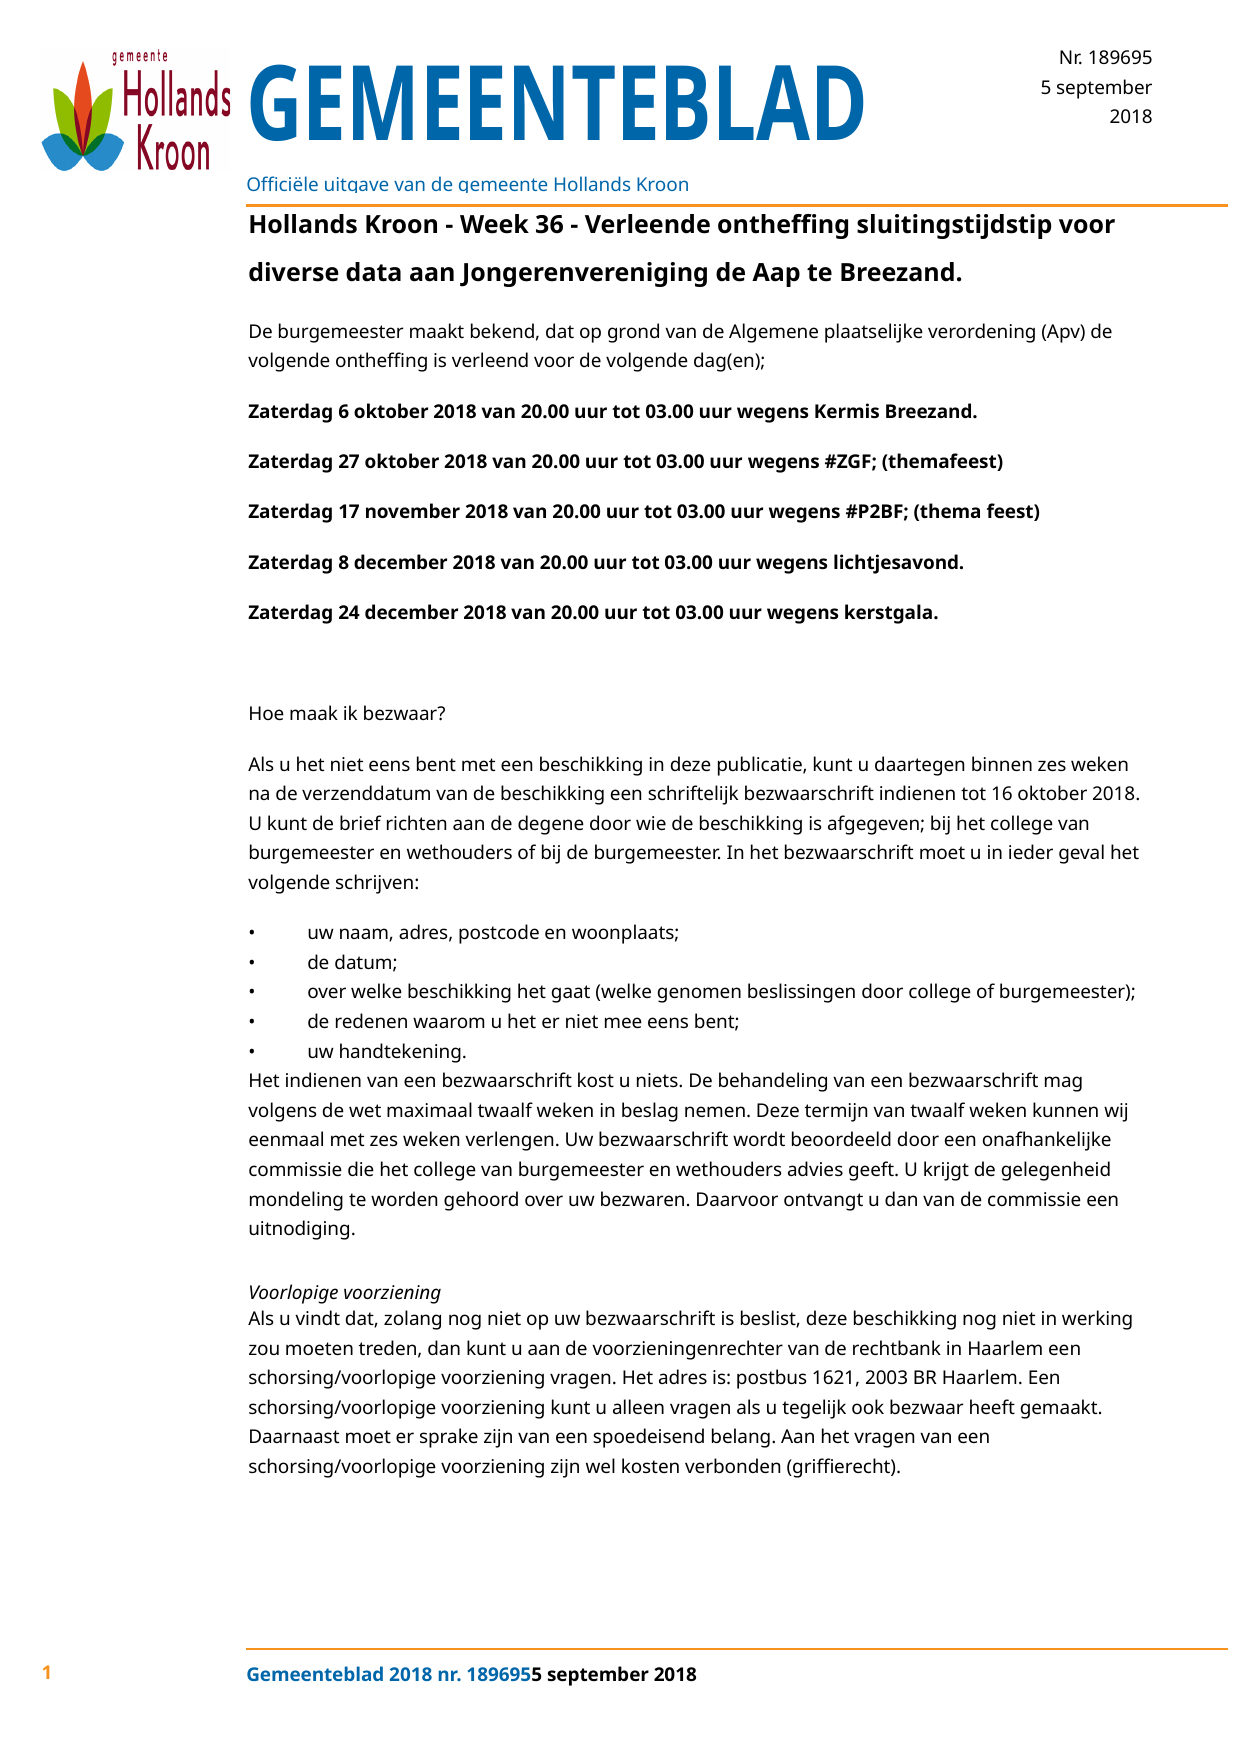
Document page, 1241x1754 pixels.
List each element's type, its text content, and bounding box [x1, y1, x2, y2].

list over welke beschikking het gaat (welke genomen beslissingen door college of burgemeester); [248, 979, 1152, 1004]
text Als u vindt dat, zolang nog niet op uw bezwaarschrift is beslist, deze beschikking nog niet in werking zou moeten treden, dan kunt u aan de voorzieningenrechter van de rechtbank in Haarlem een schorsing/voorlopige voorziening vragen. Het adres is: postbus 1621, 2003 BR Haarlem. Een schorsing/voorlopige voorziening kunt u alleen vragen als u tegelijk ook bezwaar heeft gemaakt. Daarnaast moet er sprake zijn van een spoedeisend belang. Aan het vragen van een schorsing/voorlopige voorziening zijn wel kosten verbonden (griffierecht). [248, 1305, 1152, 1479]
text Zaterdag 27 oktober 2018 van 20.00 uur tot 03.00 uur wegens #ZGF; (themafeest) [248, 448, 1152, 474]
list uw handtekening. [248, 1038, 1152, 1064]
text Zaterdag 6 oktober 2018 van 20.00 uur tot 03.00 uur wegens Kermis Breezand. [248, 398, 1152, 424]
list de datum; [248, 949, 1152, 975]
list de redenen waarom u het er niet mee eens bent; [248, 1008, 1152, 1034]
text De burgemeester maakt bekend, dat op grond van de Algemene plaatselijke verordening (Apv) de volgende ontheffing is verleend voor de volgende dag(en); [248, 318, 1152, 373]
text Als u het niet eens bent met een beschikking in deze publicatie, kunt u daartegen binnen zes weken na de verzenddatum van de beschikking een schriftelijk bezwaarschrift indienen tot 16 oktober 2018. U kunt de brief richten aan de degene door wie de beschikking is afgegeven; bij het college van burgemeester en wethouders of bij de burgemeester. In het bezwaarschrift moet u in ieder geval het volgende schrijven: [248, 751, 1152, 895]
text Hollands Kroon - Week 36 - Verleende ontheffing sluitingstijdstip voor diverse data aan Jongerenvereniging de Aap te Breezand. [248, 207, 1152, 288]
text Hoe maak ik bezwaar? [248, 700, 1152, 726]
list uw naam, adres, postcode en woonplaats; [248, 919, 1152, 945]
text Voorlopige voorziening [248, 1279, 1152, 1305]
picture [41, 47, 231, 172]
text Zaterdag 24 december 2018 van 20.00 uur tot 03.00 uur wegens kerstgala. [248, 599, 1152, 625]
text Zaterdag 17 november 2018 van 20.00 uur tot 03.00 uur wegens #P2BF; (thema feest) [248, 499, 1152, 524]
text Zaterdag 8 december 2018 van 20.00 uur tot 03.00 uur wegens lichtjesavond. [248, 549, 1152, 575]
text Het indienen van een bezwaarschrift kost u niets. De behandeling van een bezwaarschrift mag volgens de wet maximaal twaalf weken in beslag nemen. Deze termijn van twaalf weken kunnen wij eenmaal met zes weken verlengen. Uw bezwaarschrift wordt beoordeeld door een onafhankelijke commissie die het college van burgemeester en wethouders advies geeft. U krijgt de gelegenheid mondeling te worden gehoord over uw bezwaren. Daarvoor ontvangt u dan van de commissie een uitnodiging. [248, 1067, 1152, 1241]
